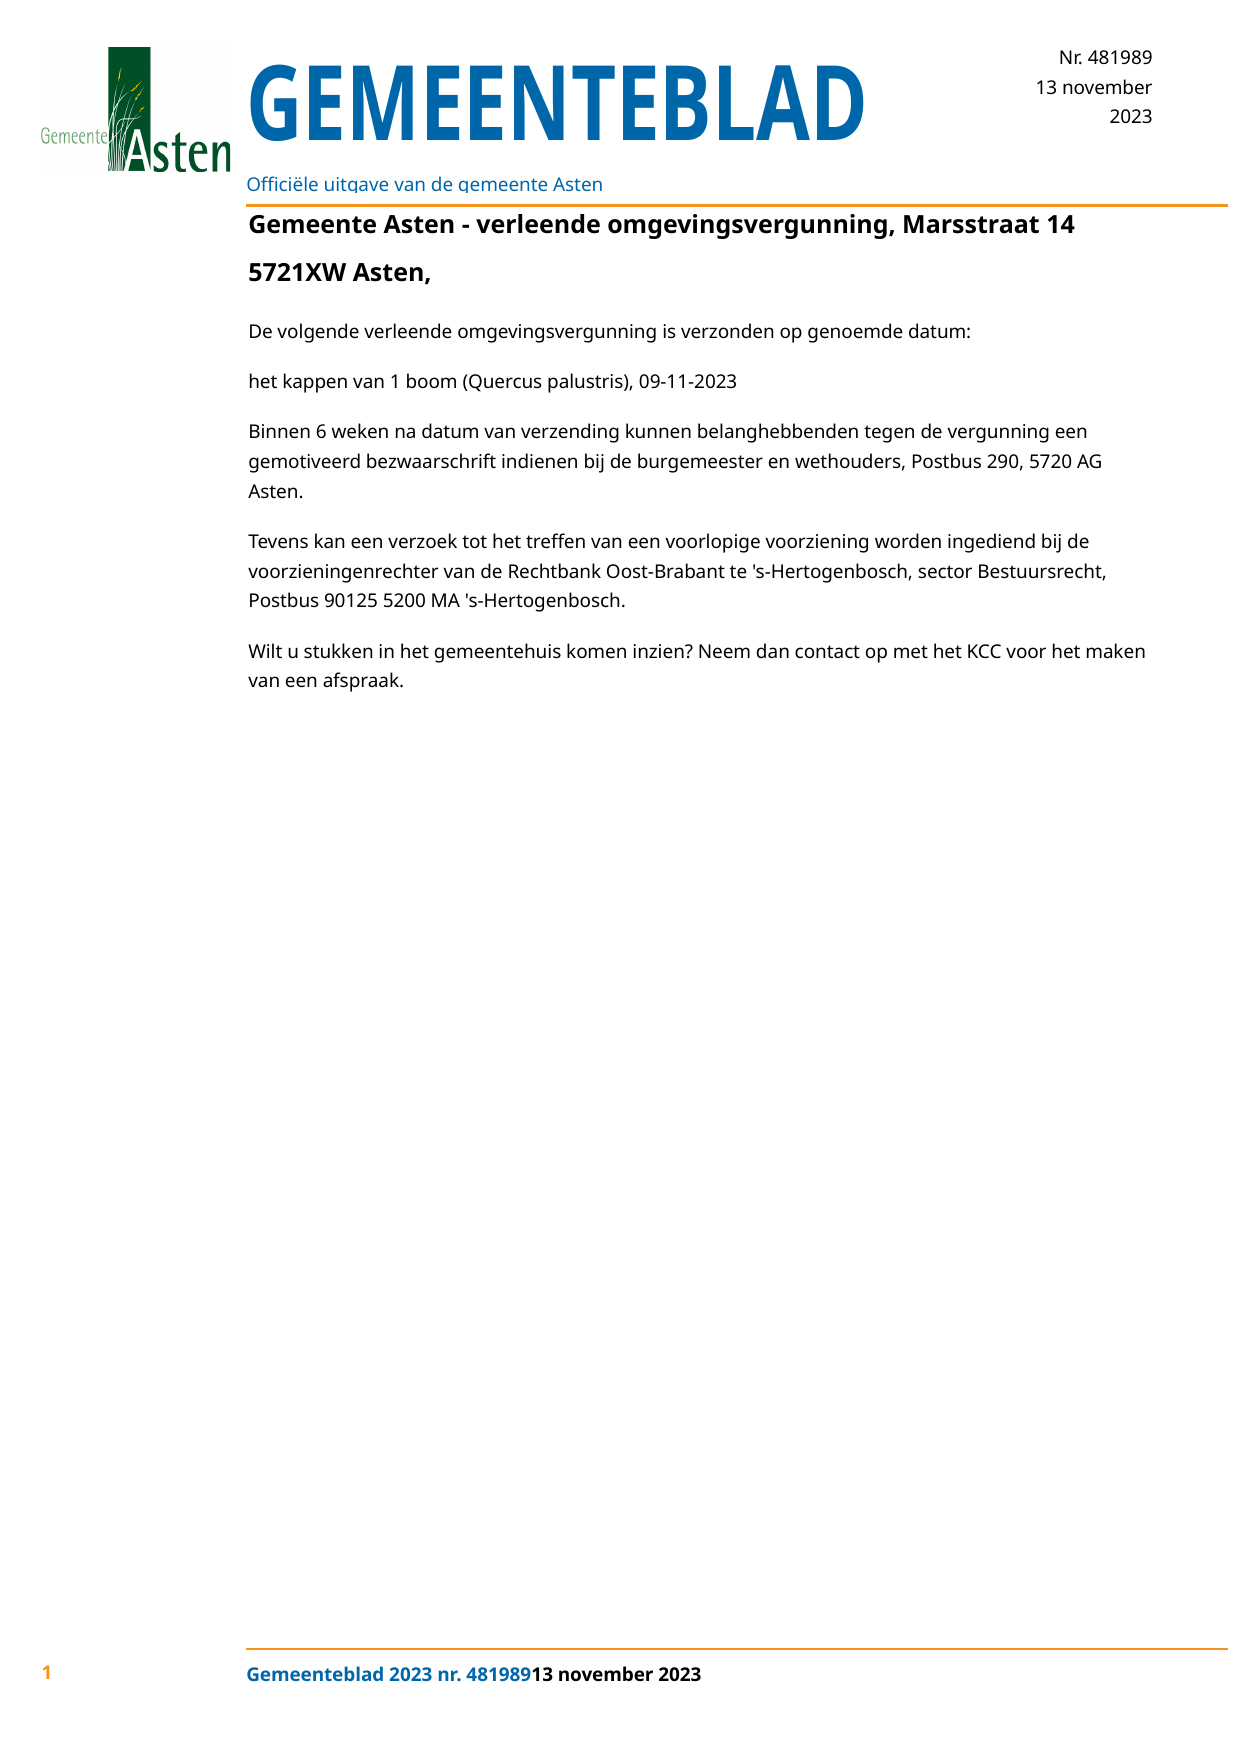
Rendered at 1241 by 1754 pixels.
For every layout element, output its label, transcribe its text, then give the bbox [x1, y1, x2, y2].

text Binnen 6 weken na datum van verzending kunnen belanghebbenden tegen de vergunning een gemotiveerd bezwaarschrift indienen bij de burgemeester en wethouders, Postbus 290, 5720 AG Asten. [248, 419, 1152, 504]
text het kappen van 1 boom (Quercus palustris), 09-11-2023 [248, 368, 1152, 394]
text De volgende verleende omgevingsvergunning is verzonden op genoemde datum: [248, 318, 1152, 344]
text Tevens kan een verzoek tot het treffen van een voorlopige voorziening worden ingediend bij de voorzieningenrechter van de Rechtbank Oost-Brabant te 's-Hertogenbosch, sector Bestuursrecht, Postbus 90125 5200 MA 's-Hertogenbosch. [248, 528, 1152, 613]
picture [41, 47, 231, 172]
text Wilt u stukken in het gemeentehuis komen inzien? Neem dan contact op met het KCC voor het maken van een afspraak. [248, 638, 1152, 693]
text Gemeente Asten - verleende omgevingsvergunning, Marsstraat 14 5721XW Asten, [248, 207, 1152, 288]
